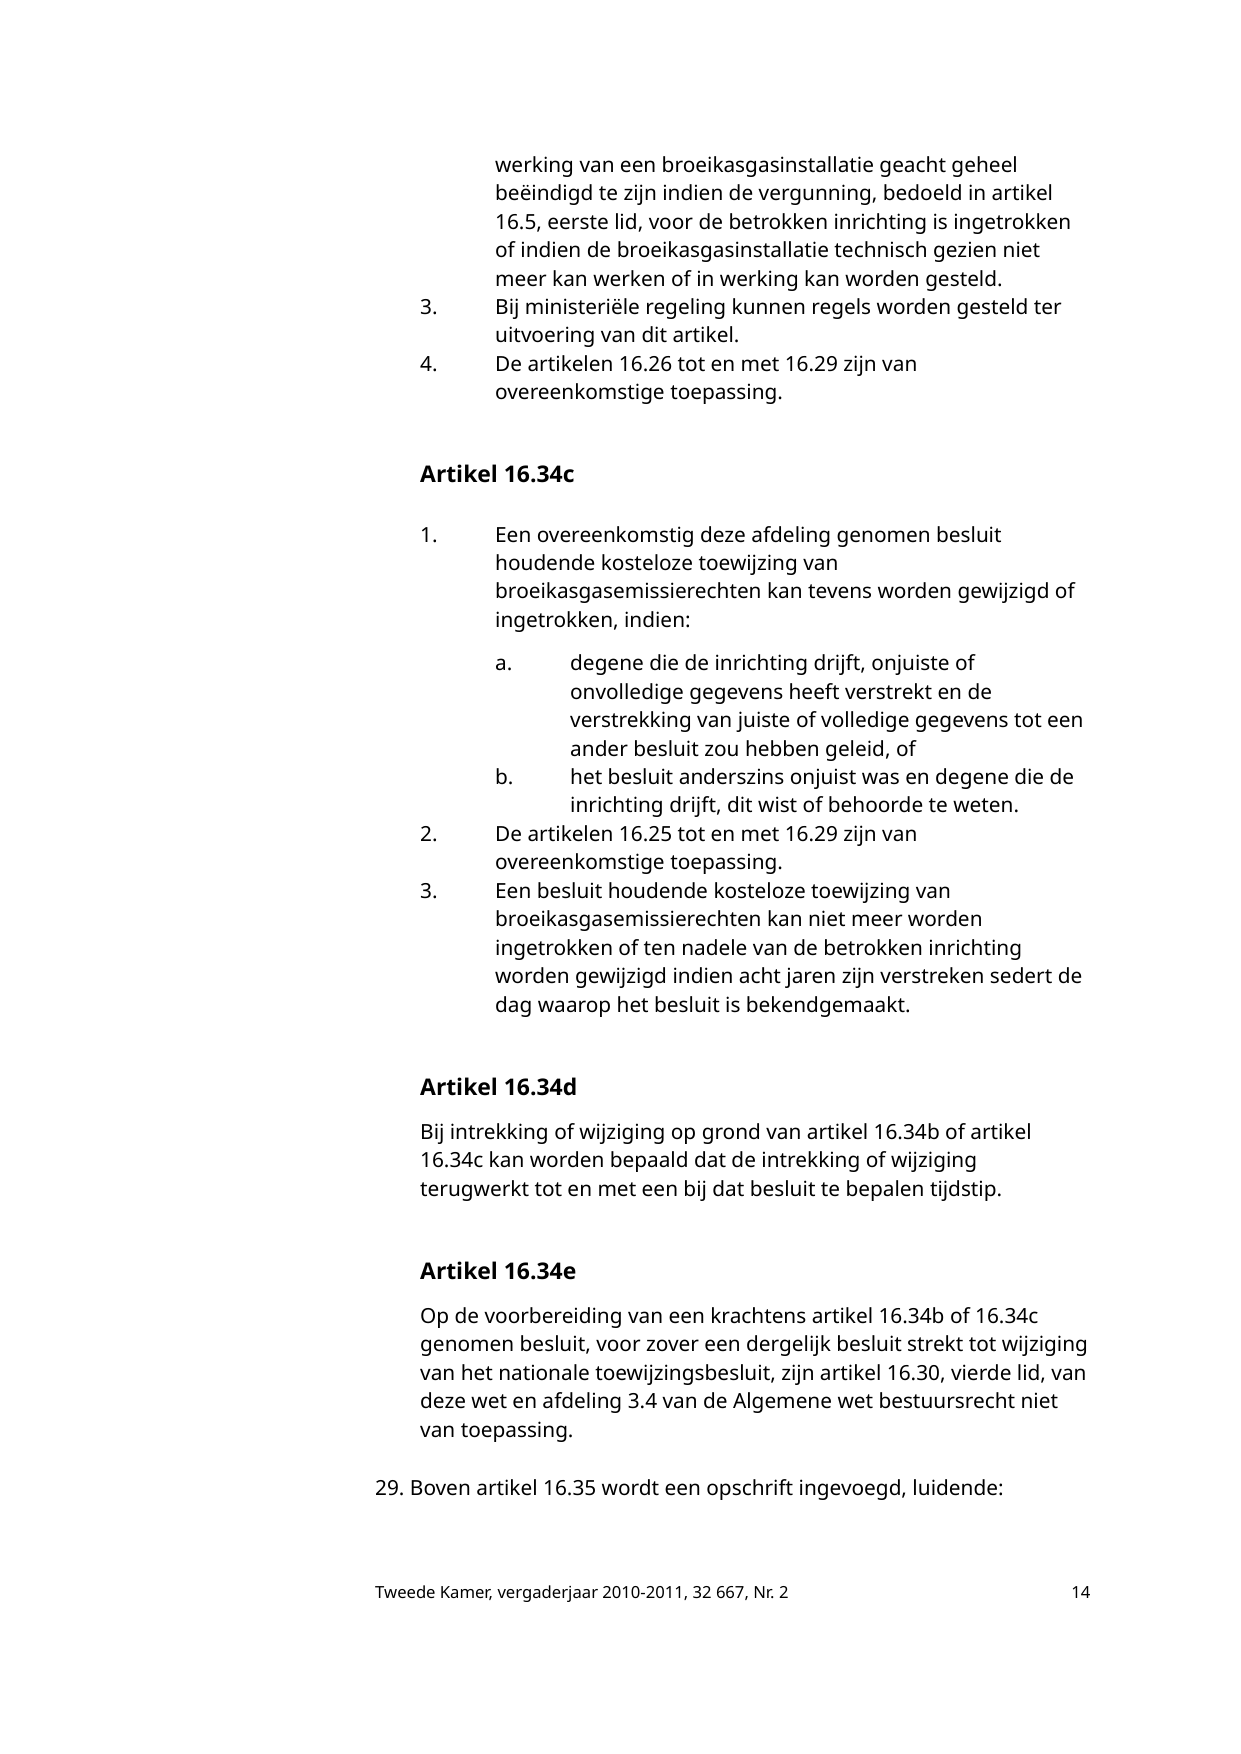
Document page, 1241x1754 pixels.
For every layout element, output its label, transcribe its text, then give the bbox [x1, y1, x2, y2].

text Bij intrekking of wijziging op grond van artikel 16.34b of artikel 16.34c kan worden bepaald dat de intrekking of wijziging terugwerkt tot en met een bij dat besluit te bepalen tijdstip. [420, 1117, 1090, 1202]
subtitle Artikel 16.34d [420, 1071, 1090, 1102]
list het besluit anderszins onjuist was en degene die de inrichting drijft, dit wist of behoorde te weten. [495, 762, 1090, 819]
subtitle Artikel 16.34c [420, 458, 1090, 490]
text Op de voorbereiding van een krachtens artikel 16.34b of 16.34c genomen besluit, voor zover een dergelijk besluit strekt tot wijziging van het nationale toewijzingsbesluit, zijn artikel 16.30, vierde lid, van deze wet en afdeling 3.4 van de Algemene wet bestuursrecht niet van toepassing. [420, 1301, 1090, 1443]
list De artikelen 16.26 tot en met 16.29 zijn van overeenkomstige toepassing. [420, 349, 1090, 406]
text 29. Boven artikel 16.35 wordt een opschrift ingevoegd, luidende: [375, 1473, 1090, 1502]
subtitle Artikel 16.34e [420, 1255, 1090, 1286]
list De artikelen 16.25 tot en met 16.29 zijn van overeenkomstige toepassing. [420, 819, 1090, 876]
list werking van een broeikasgasinstallatie geacht geheel beëindigd te zijn indien de vergunning, bedoeld in artikel 16.5, eerste lid, voor de betrokken inrichting is ingetrokken of indien de broeikasgasinstallatie technisch gezien niet meer kan werken of in werking kan worden gesteld. [420, 150, 1090, 292]
list degene die de inrichting drijft, onjuiste of onvolledige gegevens heeft verstrekt en de verstrekking van juiste of volledige gegevens tot een ander besluit zou hebben geleid, of [495, 648, 1090, 762]
list Een besluit houdende kosteloze toewijzing van broeikasgasemissierechten kan niet meer worden ingetrokken of ten nadele van de betrokken inrichting worden gewijzigd indien acht jaren zijn verstreken sedert de dag waarop het besluit is bekendgemaakt. [420, 876, 1090, 1018]
list Bij ministeriële regeling kunnen regels worden gesteld ter uitvoering van dit artikel. [420, 292, 1090, 349]
list Een overeenkomstig deze afdeling genomen besluit houdende kosteloze toewijzing van broeikasgasemissierechten kan tevens worden gewijzigd of ingetrokken, indien: [420, 520, 1090, 633]
